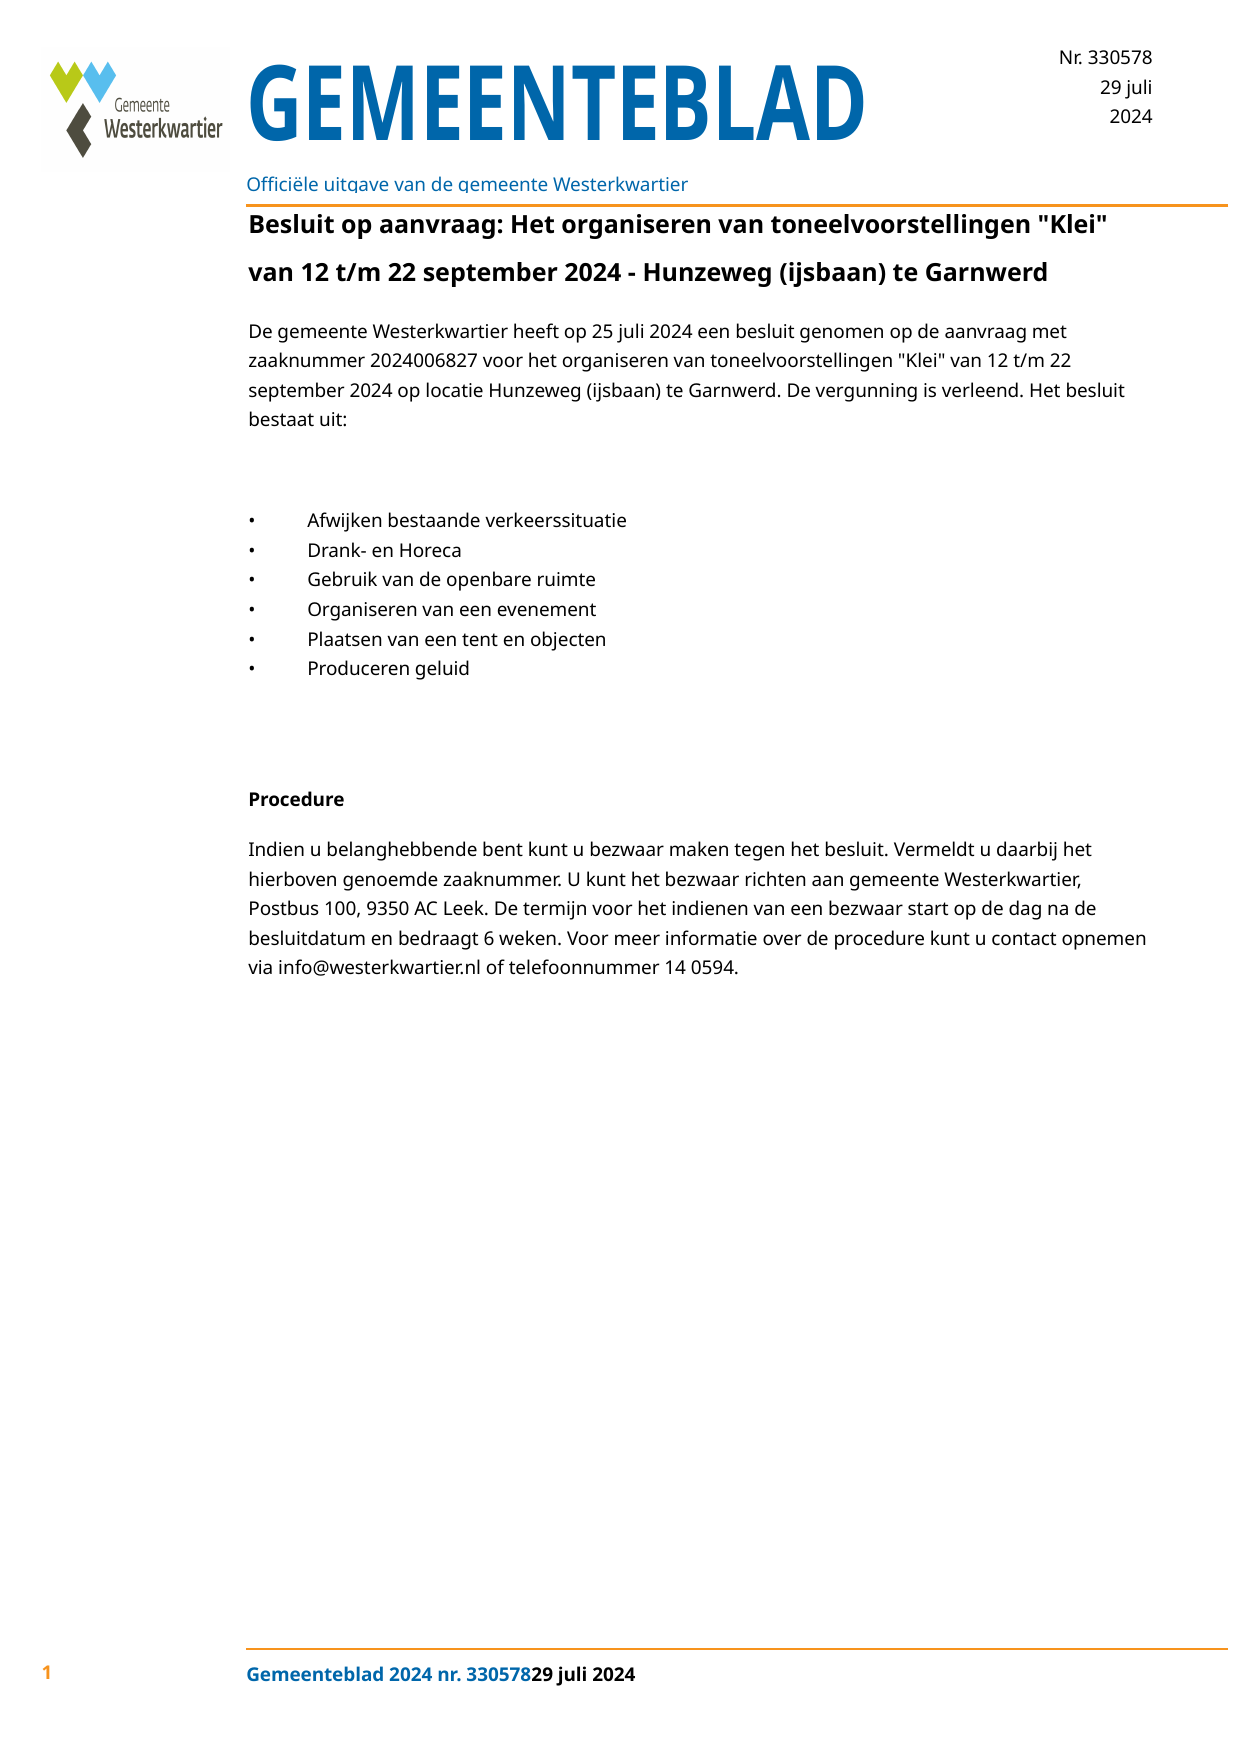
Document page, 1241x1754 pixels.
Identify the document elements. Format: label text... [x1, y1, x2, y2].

text Indien u belanghebbende bent kunt u bezwaar maken tegen het besluit. Vermeldt u daarbij het hierboven genoemde zaaknummer. U kunt het bezwaar richten aan gemeente Westerkwartier, Postbus 100, 9350 AC Leek. De termijn voor het indienen van een bezwaar start op de dag na de besluitdatum en bedraagt 6 weken. Voor meer informatie over de procedure kunt u contact opnemen via info@westerkwartier.nl of telefoonnummer 14 0594. [248, 836, 1152, 980]
list Drank- en Horeca [248, 537, 1152, 563]
text Besluit op aanvraag: Het organiseren van toneelvoorstellingen "Klei" van 12 t/m 22 september 2024 - Hunzeweg (ijsbaan) te Garnwerd [248, 207, 1152, 288]
list Organiseren van een evenement [248, 596, 1152, 622]
list Afwijken bestaande verkeerssituatie [248, 507, 1152, 533]
list Gebruik van de openbare ruimte [248, 567, 1152, 592]
list Produceren geluid [248, 655, 1152, 681]
text De gemeente Westerkwartier heeft op 25 juli 2024 een besluit genomen op de aanvraag met zaaknummer 2024006827 voor het organiseren van toneelvoorstellingen "Klei" van 12 t/m 22 september 2024 op locatie Hunzeweg (ijsbaan) te Garnwerd. De vergunning is verleend. Het besluit bestaat uit: [248, 318, 1152, 432]
text Procedure [248, 786, 1152, 812]
list Plaatsen van een tent en objecten [248, 626, 1152, 652]
picture [41, 47, 231, 172]
